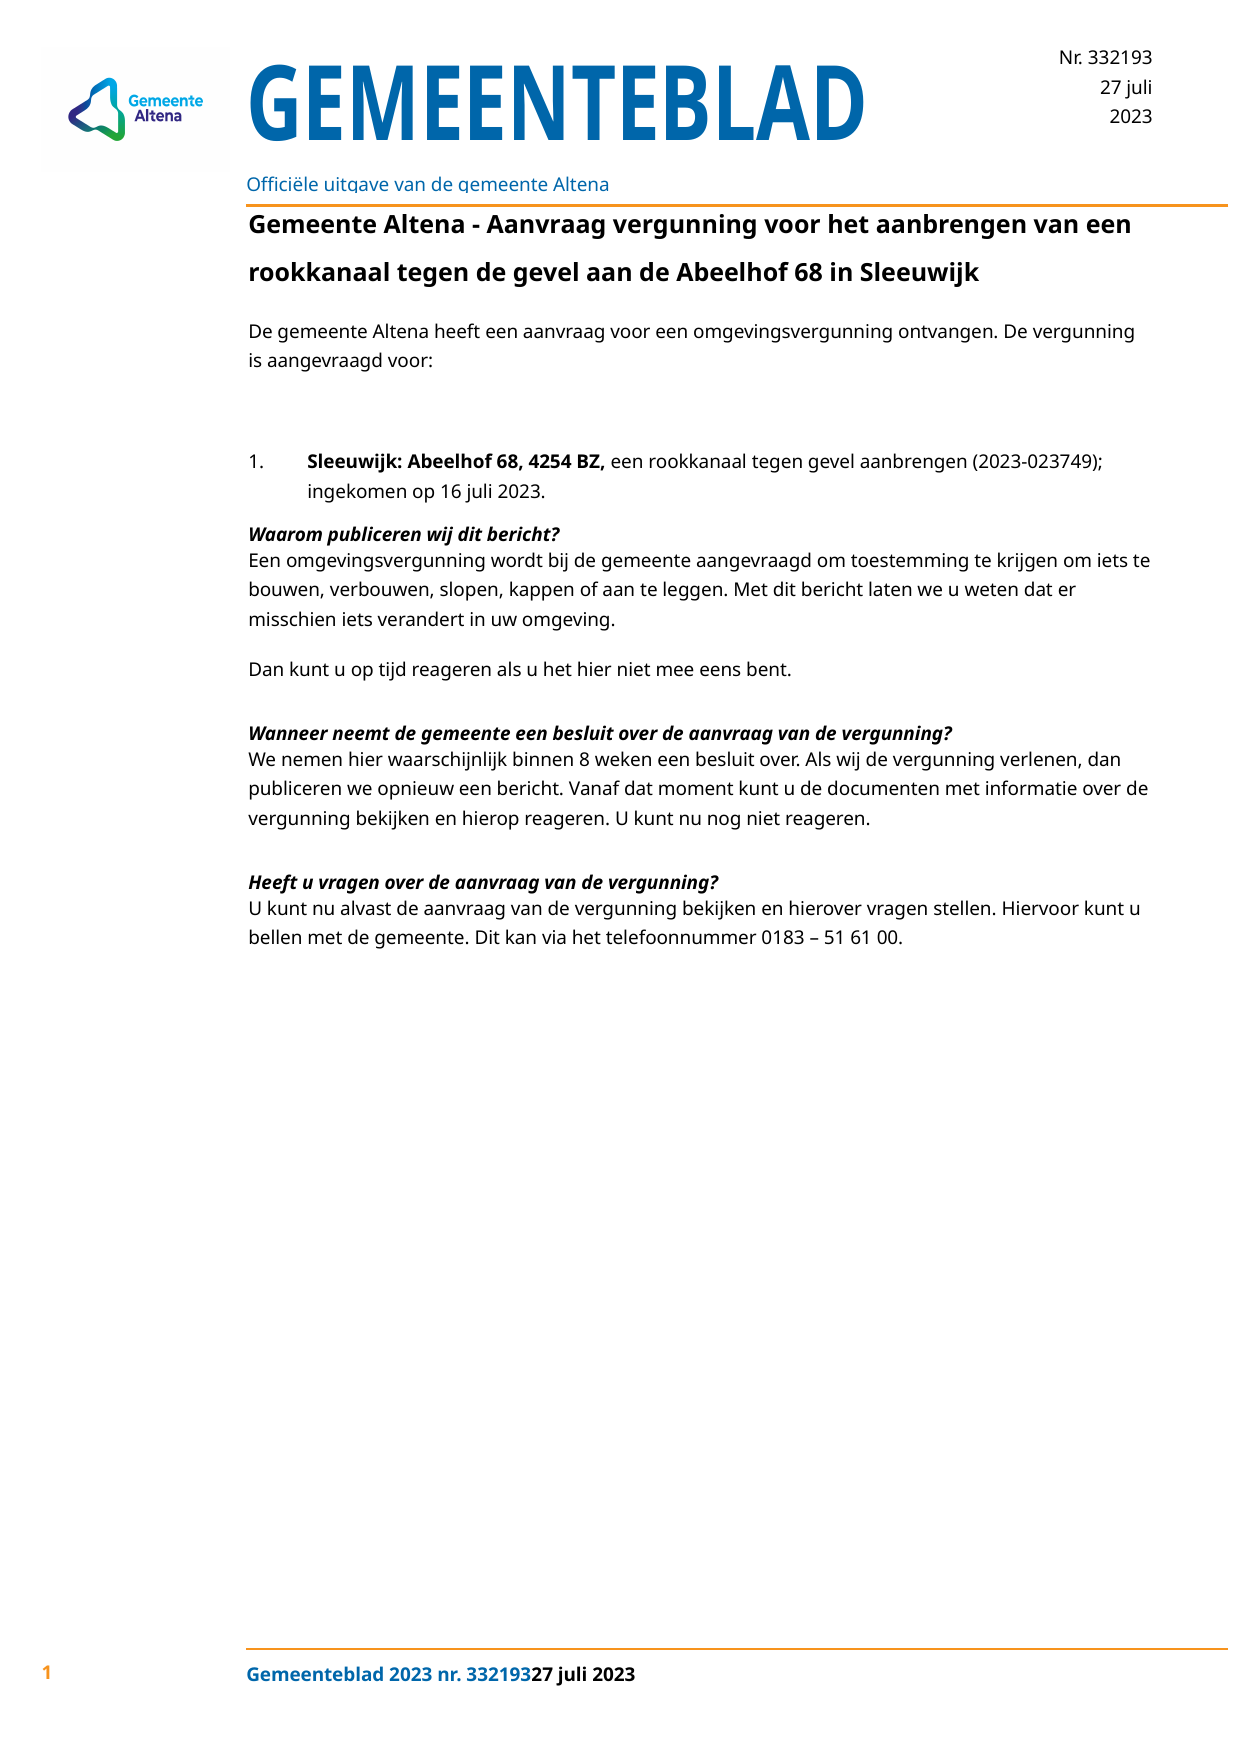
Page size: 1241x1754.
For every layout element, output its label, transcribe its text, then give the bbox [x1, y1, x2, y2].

text Waarom publiceren wij dit bericht? [248, 521, 1152, 547]
text U kunt nu alvast de aanvraag van de vergunning bekijken en hierover vragen stellen. Hiervoor kunt u bellen met de gemeente. Dit kan via het telefoonnummer 0183 – 51 61 00. [248, 895, 1152, 950]
list Sleeuwijk: Abeelhof 68, 4254 BZ, een rookkanaal tegen gevel aanbrengen (2023-023749); ingekomen op 16 juli 2023. [248, 448, 1152, 504]
text Gemeente Altena - Aanvraag vergunning voor het aanbrengen van een rookkanaal tegen de gevel aan de Abeelhof 68 in Sleeuwijk [248, 207, 1152, 288]
text Heeft u vragen over de aanvraag van de vergunning? [248, 869, 1152, 895]
text Wanneer neemt de gemeente een besluit over de aanvraag van de vergunning? [248, 720, 1152, 746]
text Dan kunt u op tijd reageren als u het hier niet mee eens bent. [248, 656, 1152, 682]
text De gemeente Altena heeft een aanvraag voor een omgevingsvergunning ontvangen. De vergunning is aangevraagd voor: [248, 318, 1152, 373]
text We nemen hier waarschijnlijk binnen 8 weken een besluit over. Als wij de vergunning verlenen, dan publiceren we opnieuw een bericht. Vanaf dat moment kunt u de documenten met informatie over de vergunning bekijken en hierop reageren. U kunt nu nog niet reageren. [248, 746, 1152, 831]
picture [41, 47, 231, 172]
text Een omgevingsvergunning wordt bij de gemeente aangevraagd om toestemming te krijgen om iets te bouwen, verbouwen, slopen, kappen of aan te leggen. Met dit bericht laten we u weten dat er misschien iets verandert in uw omgeving. [248, 547, 1152, 632]
